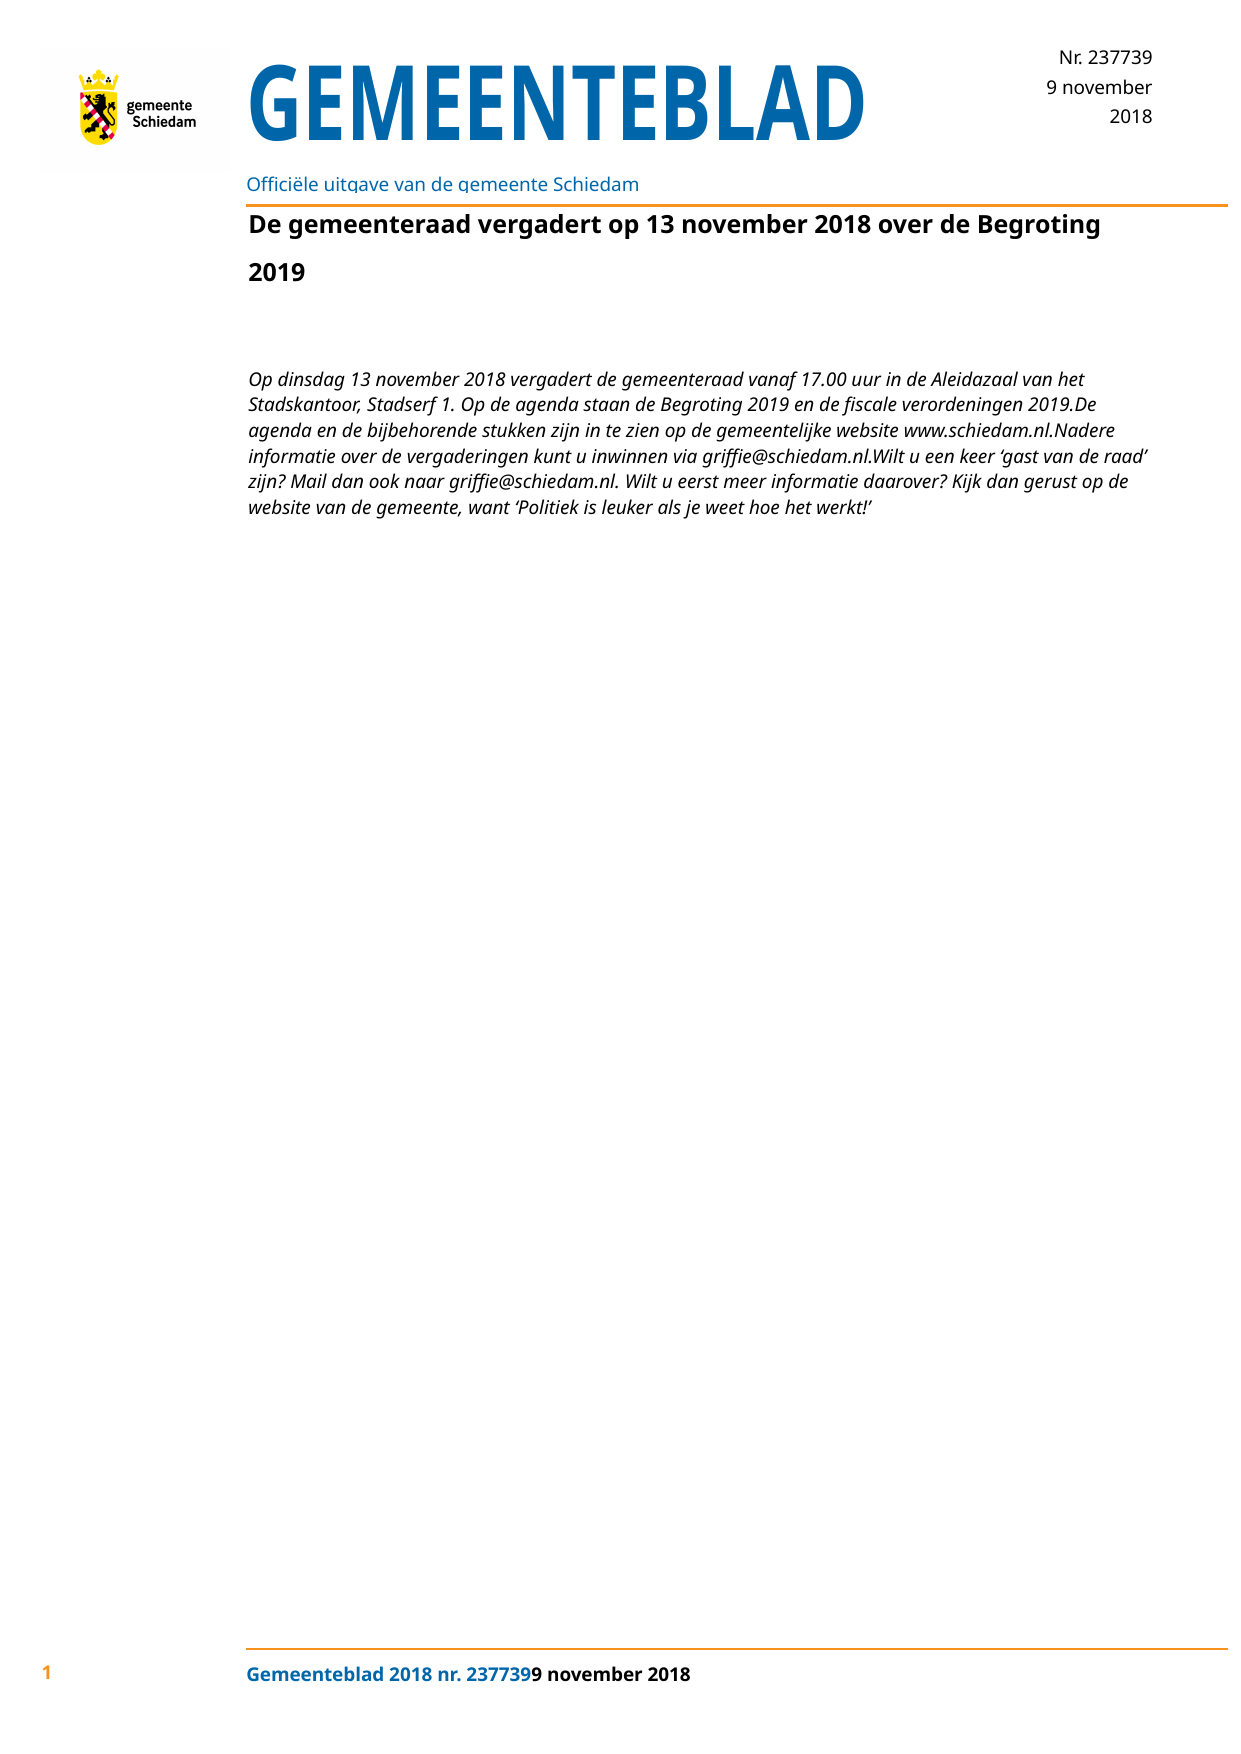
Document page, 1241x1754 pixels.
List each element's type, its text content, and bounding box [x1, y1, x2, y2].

text De gemeenteraad vergadert op 13 november 2018 over de Begroting 2019 [248, 207, 1152, 288]
picture [41, 47, 231, 172]
text Op dinsdag 13 november 2018 vergadert de gemeenteraad vanaf 17.00 uur in de Aleidazaal van het Stadskantoor, Stadserf 1. Op de agenda staan de Begroting 2019 en de fiscale verordeningen 2019.De agenda en de bijbehorende stukken zijn in te zien op de gemeentelijke website www.schiedam.nl.Nadere informatie over de vergaderingen kunt u inwinnen via griffie@schiedam.nl.Wilt u een keer ‘gast van de raad’ zijn? Mail dan ook naar griffie@schiedam.nl. Wilt u eerst meer informatie daarover? Kijk dan gerust op de website van de gemeente, want ‘Politiek is leuker als je weet hoe het werkt!’ [248, 366, 1152, 520]
